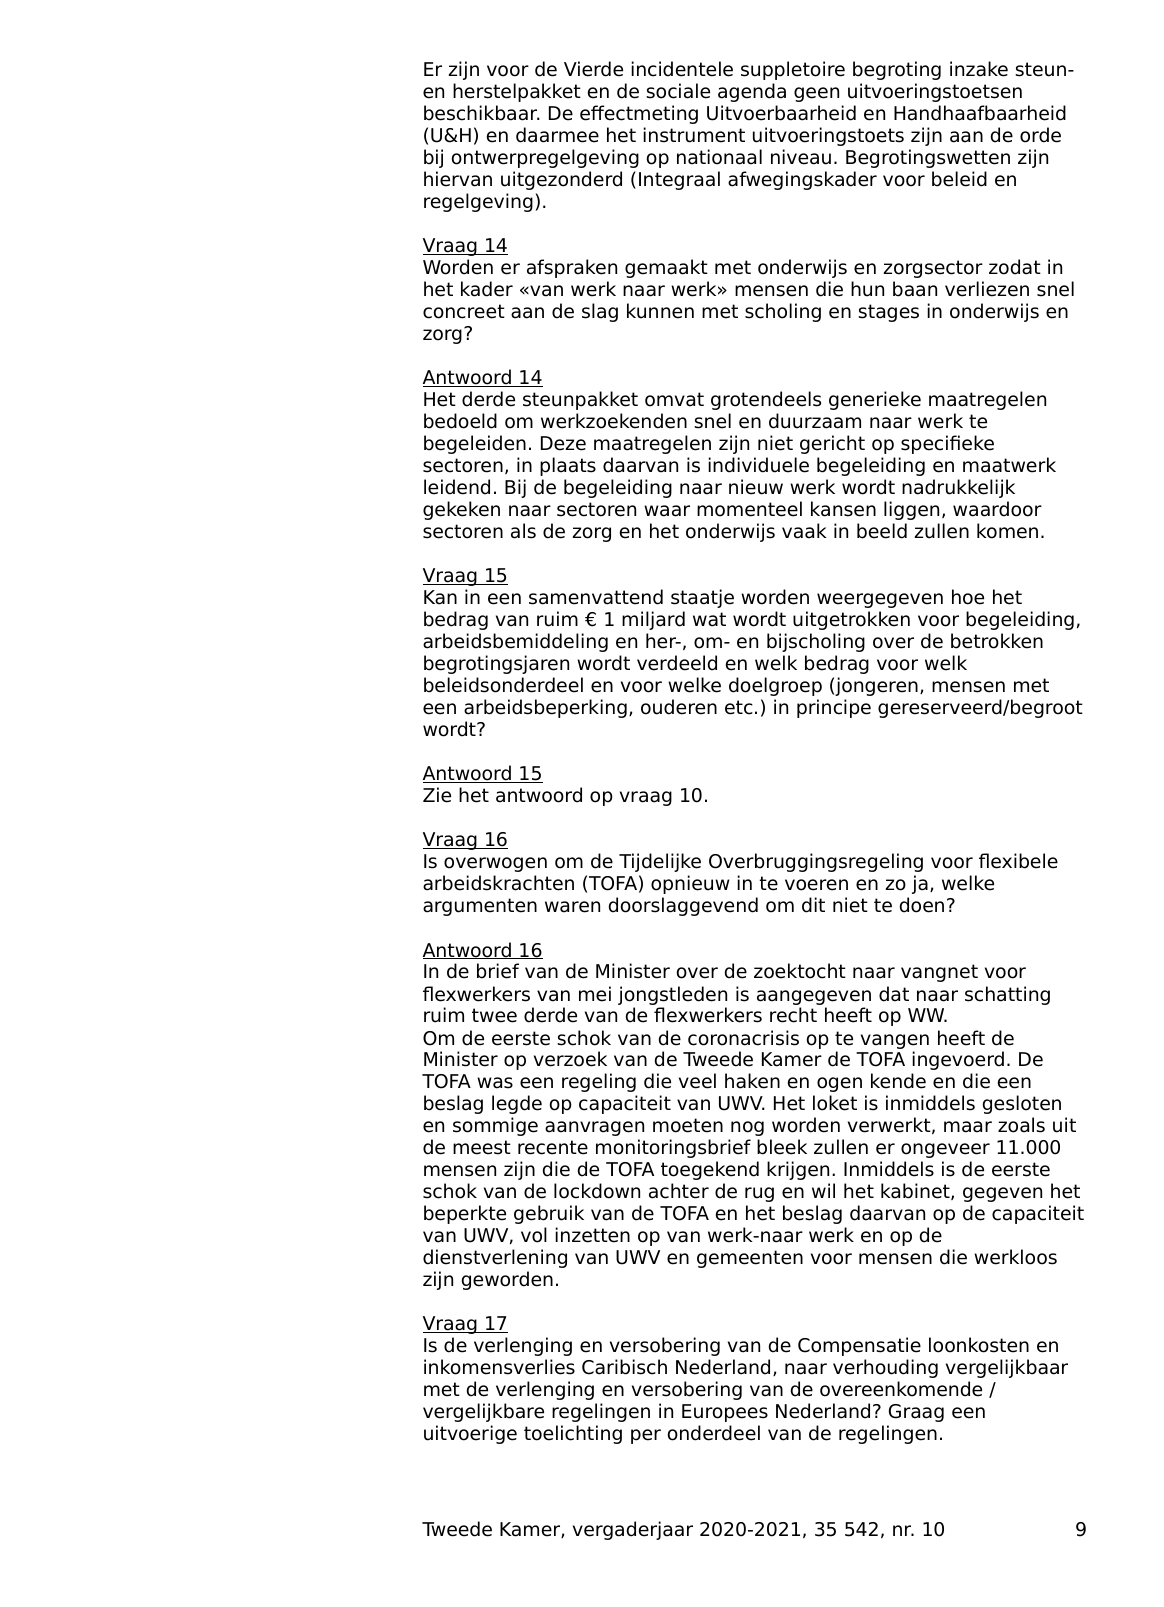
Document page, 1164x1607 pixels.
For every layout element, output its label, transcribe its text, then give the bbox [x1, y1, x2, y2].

text Kan in een samenvattend staatje worden weergegeven hoe het bedrag van ruim € 1 miljard wat wordt uitgetrokken voor begeleiding, arbeidsbemiddeling en her-, om- en bijscholing over de betrokken begrotingsjaren wordt verdeeld en welk bedrag voor welk beleidsonderdeel en voor welke doelgroep (jongeren, mensen met een arbeidsbeperking, ouderen etc.) in principe gereserveerd/begroot wordt? [422, 587, 1087, 741]
text Vraag 17 [422, 1313, 1087, 1335]
text Het derde steunpakket omvat grotendeels generieke maatregelen bedoeld om werkzoekenden snel en duurzaam naar werk te begeleiden. Deze maatregelen zijn niet gericht op specifieke sectoren, in plaats daarvan is individuele begeleiding en maatwerk leidend. Bij de begeleiding naar nieuw werk wordt nadrukkelijk gekeken naar sectoren waar momenteel kansen liggen, waardoor sectoren als de zorg en het onderwijs vaak in beeld zullen komen. [422, 389, 1087, 543]
text In de brief van de Minister over de zoektocht naar vangnet voor flexwerkers van mei jongstleden is aangegeven dat naar schatting ruim twee derde van de flexwerkers recht heeft op WW. [422, 961, 1087, 1027]
text Er zijn voor de Vierde incidentele suppletoire begroting inzake steun- en herstelpakket en de sociale agenda geen uitvoeringstoetsen beschikbaar. De effectmeting Uitvoerbaarheid en Handhaafbaarheid (U&H) en daarmee het instrument uitvoeringstoets zijn aan de orde bij ontwerpregelgeving op nationaal niveau. Begrotingswetten zijn hiervan uitgezonderd (Integraal afwegingskader voor beleid en regelgeving). [422, 59, 1087, 213]
text Worden er afspraken gemaakt met onderwijs en zorgsector zodat in het kader «van werk naar werk» mensen die hun baan verliezen snel concreet aan de slag kunnen met scholing en stages in onderwijs en zorg? [422, 257, 1087, 345]
text Zie het antwoord op vraag 10. [422, 785, 1087, 807]
text Vraag 16 [422, 829, 1087, 851]
text Om de eerste schok van de coronacrisis op te vangen heeft de Minister op verzoek van de Tweede Kamer de TOFA ingevoerd. De TOFA was een regeling die veel haken en ogen kende en die een beslag legde op capaciteit van UWV. Het loket is inmiddels gesloten en sommige aanvragen moeten nog worden verwerkt, maar zoals uit de meest recente monitoringsbrief bleek zullen er ongeveer 11.000 mensen zijn die de TOFA toegekend krijgen. Inmiddels is de eerste schok van de lockdown achter de rug en wil het kabinet, gegeven het beperkte gebruik van de TOFA en het beslag daarvan op de capaciteit van UWV, vol inzetten op van werk-naar werk en op de dienstverlening van UWV en gemeenten voor mensen die werkloos zijn geworden. [422, 1027, 1087, 1291]
text Antwoord 14 [422, 367, 1087, 389]
text Is de verlenging en versobering van de Compensatie loonkosten en inkomensverlies Caribisch Nederland, naar verhouding vergelijkbaar met de verlenging en versobering van de overeenkomende / vergelijkbare regelingen in Europees Nederland? Graag een uitvoerige toelichting per onderdeel van de regelingen. [422, 1335, 1087, 1445]
text Vraag 15 [422, 565, 1087, 587]
text Vraag 14 [422, 235, 1087, 257]
text Antwoord 16 [422, 939, 1087, 961]
text Is overwogen om de Tijdelijke Overbruggingsregeling voor flexibele arbeidskrachten (TOFA) opnieuw in te voeren en zo ja, welke argumenten waren doorslaggevend om dit niet te doen? [422, 851, 1087, 917]
text Antwoord 15 [422, 763, 1087, 785]
